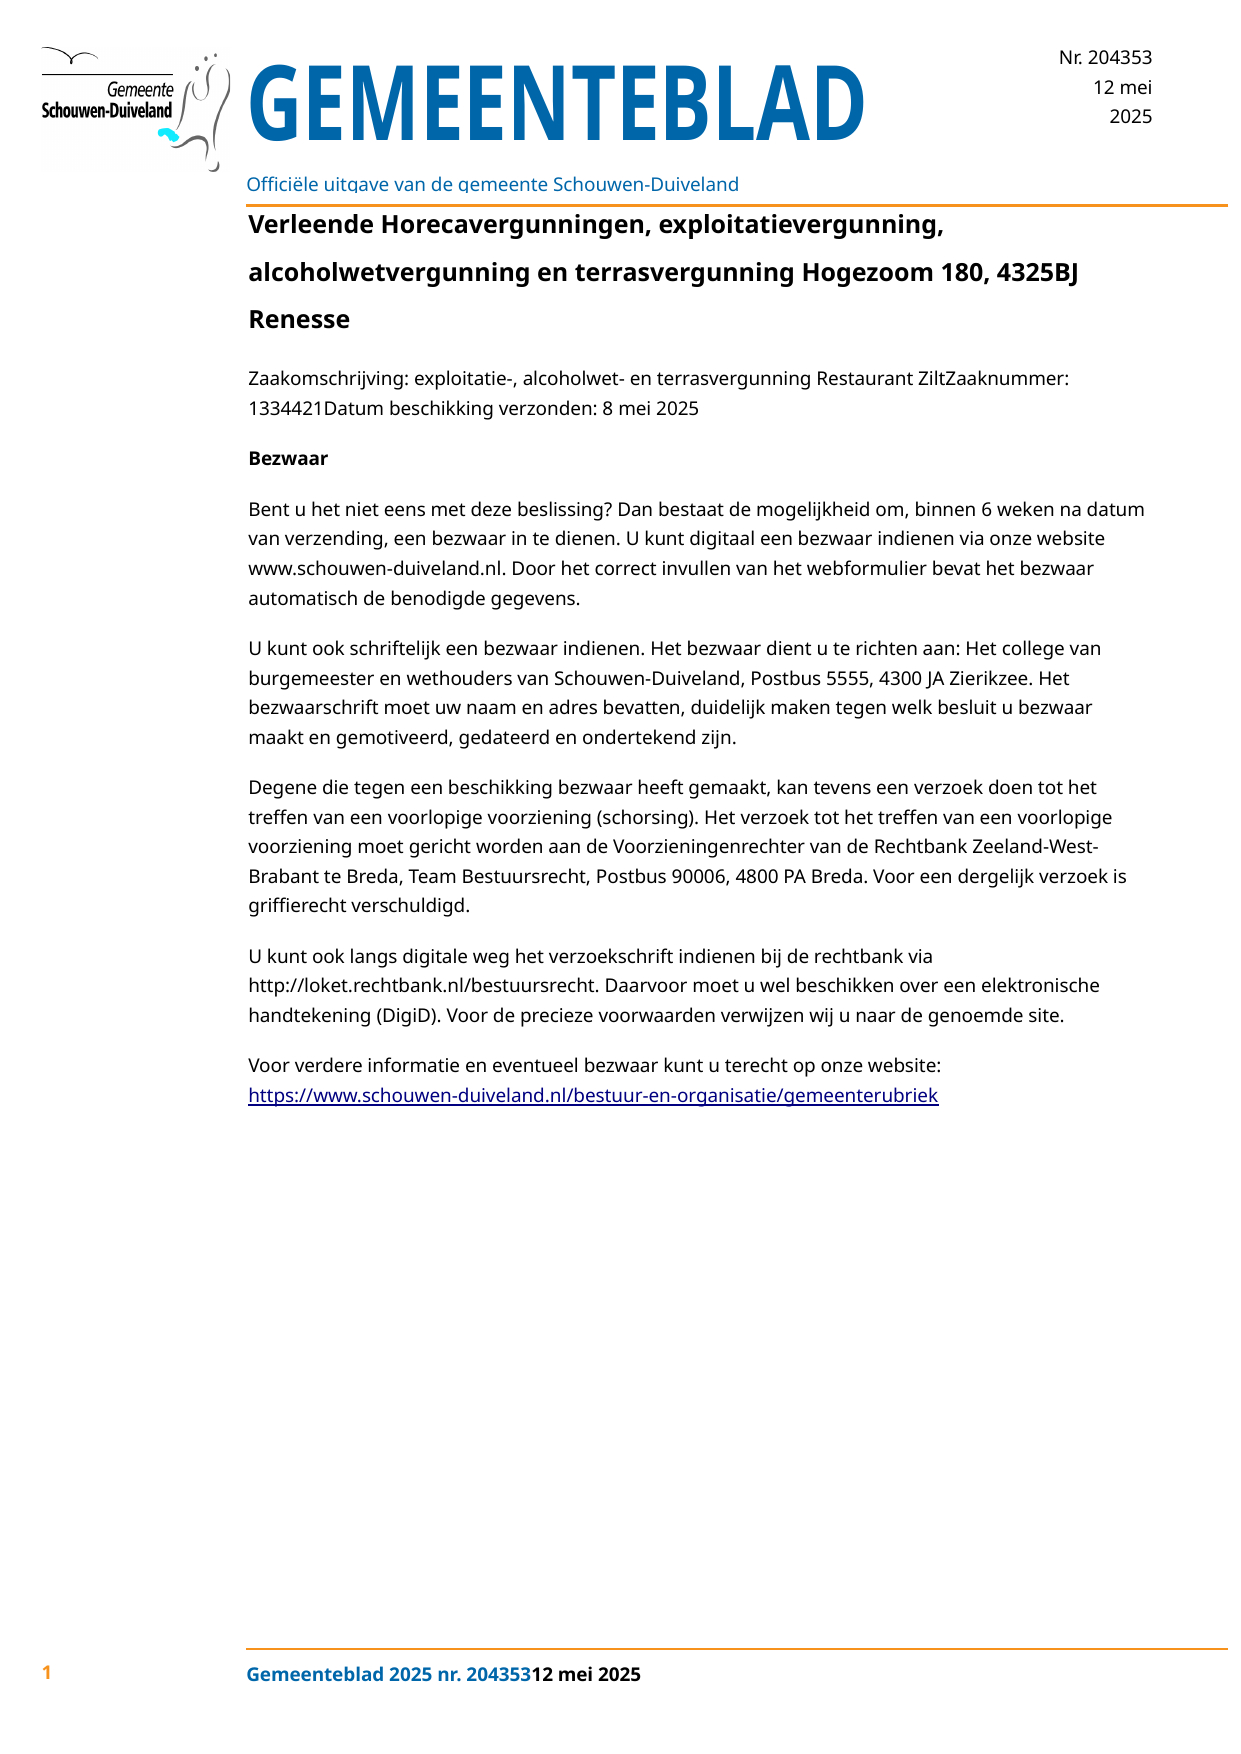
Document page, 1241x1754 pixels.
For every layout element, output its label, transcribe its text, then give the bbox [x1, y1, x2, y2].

text Bezwaar [248, 446, 1152, 471]
text U kunt ook langs digitale weg het verzoekschrift indienen bij de rechtbank via http://loket.rechtbank.nl/bestuursrecht. Daarvoor moet u wel beschikken over een elektronische handtekening (DigiD). Voor de precieze voorwaarden verwijzen wij u naar de genoemde site. [248, 943, 1152, 1028]
text Zaakomschrijving: exploitatie-, alcoholwet- en terrasvergunning Restaurant ZiltZaaknummer: 1334421Datum beschikking verzonden: 8 mei 2025 [248, 366, 1152, 421]
text U kunt ook schriftelijk een bezwaar indienen. Het bezwaar dient u te richten aan: Het college van burgemeester en wethouders van Schouwen-Duiveland, Postbus 5555, 4300 JA Zierikzee. Het bezwaarschrift moet uw naam en adres bevatten, duidelijk maken tegen welk besluit u bezwaar maakt en gemotiveerd, gedateerd en ondertekend zijn. [248, 635, 1152, 749]
text Bent u het niet eens met deze beslissing? Dan bestaat de mogelijkheid om, binnen 6 weken na datum van verzending, een bezwaar in te dienen. U kunt digitaal een bezwaar indienen via onze website www.schouwen-duiveland.nl. Door het correct invullen van het webformulier bevat het bezwaar automatisch de benodigde gegevens. [248, 496, 1152, 610]
text Degene die tegen een beschikking bezwaar heeft gemaakt, kan tevens een verzoek doen tot het treffen van een voorlopige voorziening (schorsing). Het verzoek tot het treffen van een voorlopige voorziening moet gericht worden aan de Voorzieningenrechter van de Rechtbank Zeeland-West-Brabant te Breda, Team Bestuursrecht, Postbus 90006, 4800 PA Breda. Voor een dergelijk verzoek is griffierecht verschuldigd. [248, 774, 1152, 918]
picture [41, 47, 231, 172]
text Verleende Horecavergunningen, exploitatievergunning, alcoholwetvergunning en terrasvergunning Hogezoom 180, 4325BJ Renesse [248, 207, 1152, 336]
text Voor verdere informatie en eventueel bezwaar kunt u terecht op onze website: https://www.schouwen-duiveland.nl/bestuur-en-organisatie/gemeenterubriek [248, 1053, 1152, 1108]
